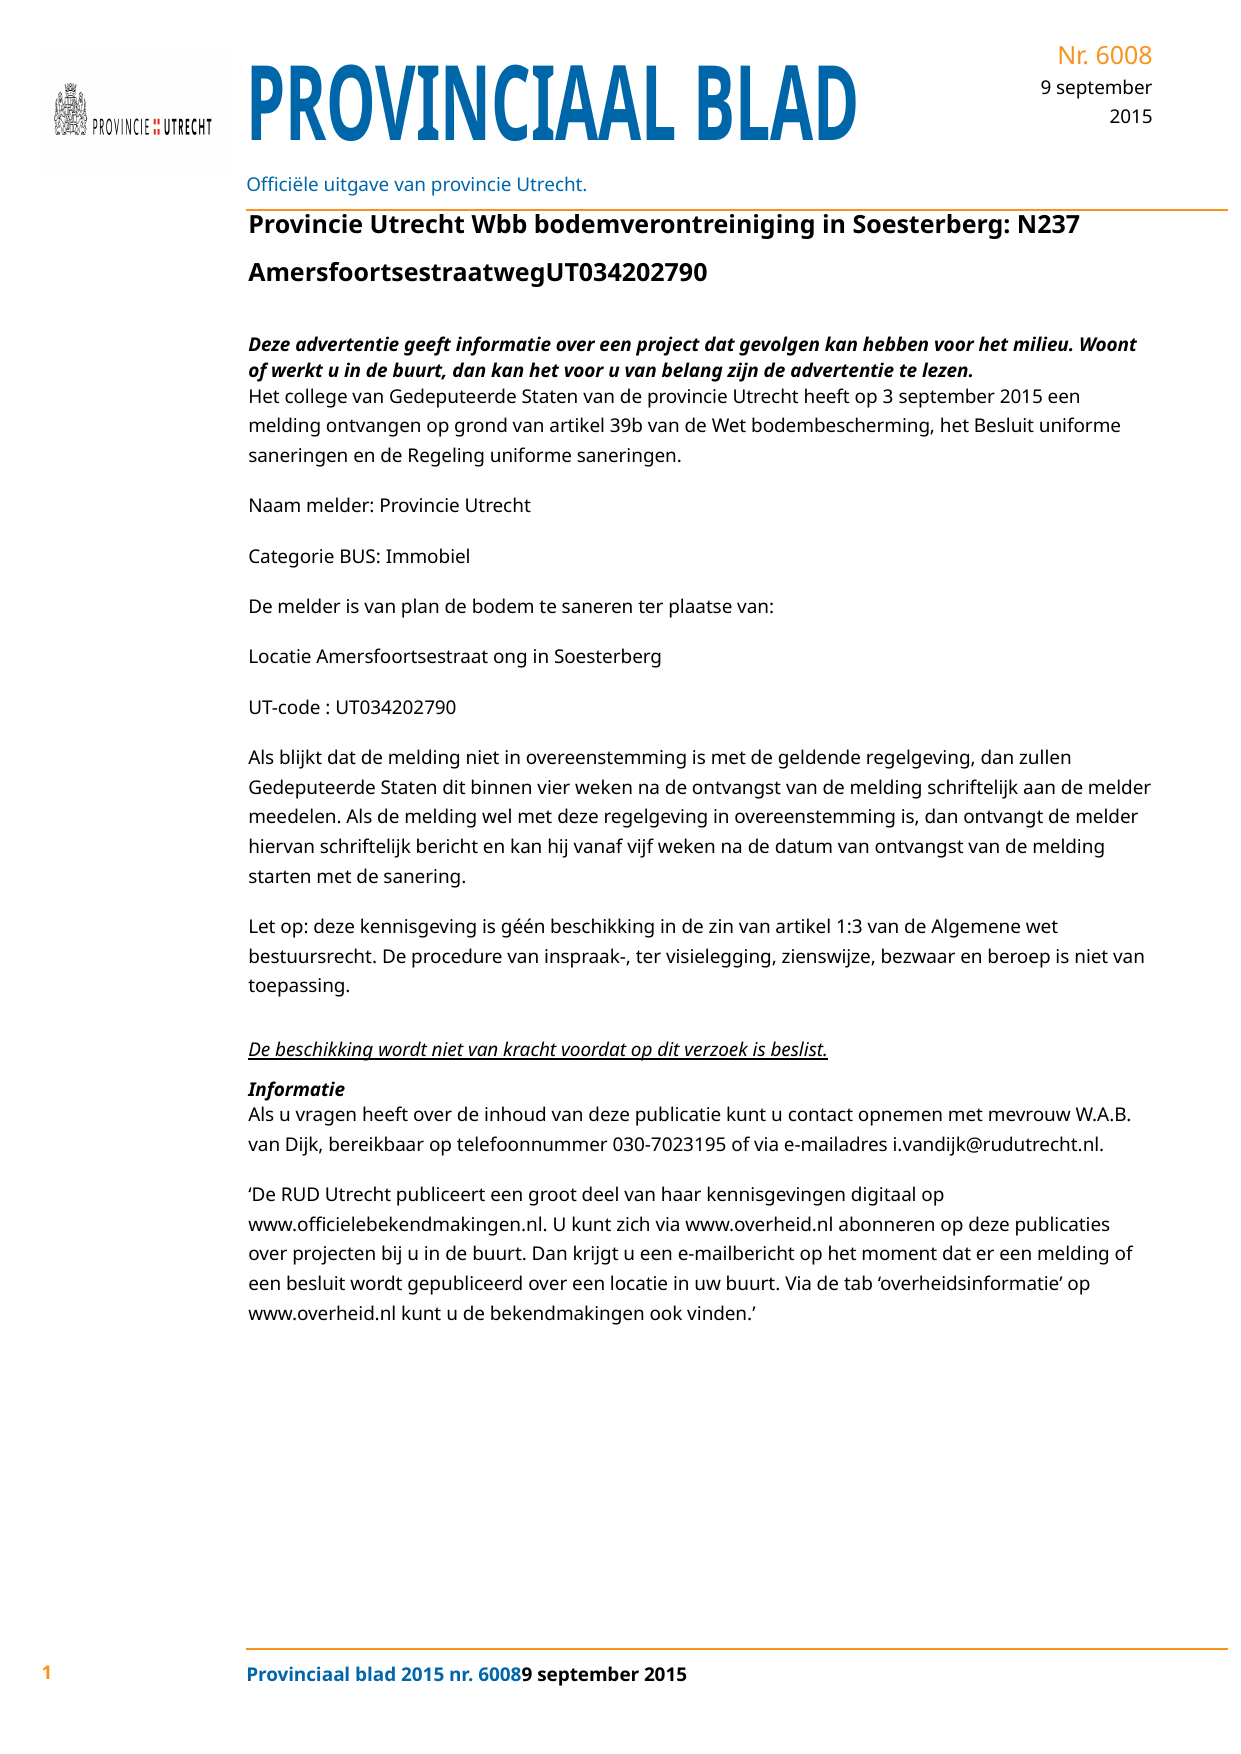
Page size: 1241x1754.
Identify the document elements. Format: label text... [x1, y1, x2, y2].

text ‘De RUD Utrecht publiceert een groot deel van haar kennisgevingen digitaal op www.officielebekendmakingen.nl. U kunt zich via www.overheid.nl abonneren op deze publicaties over projecten bij u in de buurt. Dan krijgt u een e-mailbericht op het moment dat er een melding of een besluit wordt gepubliceerd over een locatie in uw buurt. Via de tab ‘overheidsinformatie’ op www.overheid.nl kunt u de bekendmakingen ook vinden.’ [248, 1181, 1152, 1326]
text Als blijkt dat de melding niet in overeenstemming is met de geldende regelgeving, dan zullen Gedeputeerde Staten dit binnen vier weken na de ontvangst van de melding schriftelijk aan de melder meedelen. Als de melding wel met deze regelgeving in overeenstemming is, dan ontvangt de melder hiervan schriftelijk bericht en kan hij vanaf vijf weken na de datum van ontvangst van de melding starten met de sanering. [248, 744, 1152, 889]
text Informatie [248, 1076, 1152, 1101]
text Locatie Amersfoortsestraat ong in Soesterberg [248, 644, 1152, 669]
text Het college van Gedeputeerde Staten van de provincie Utrecht heeft op 3 september 2015 een melding ontvangen op grond van artikel 39b van de Wet bodembescherming, het Besluit uniforme saneringen en de Regeling uniforme saneringen. [248, 383, 1152, 468]
text Provincie Utrecht Wbb bodemverontreiniging in Soesterberg: N237 AmersfoortsestraatwegUT034202790 [248, 211, 1152, 288]
text Let op: deze kennisgeving is géén beschikking in de zin van artikel 1:3 van de Algemene wet bestuursrecht. De procedure van inspraak-, ter visielegging, zienswijze, bezwaar en beroep is niet van toepassing. [248, 913, 1152, 998]
text De beschikking wordt niet van kracht voordat op dit verzoek is beslist. [248, 1036, 1152, 1062]
picture [41, 47, 231, 172]
text Als u vragen heeft over de inhoud van deze publicatie kunt u contact opnemen met mevrouw W.A.B. van Dijk, bereikbaar op telefoonnummer 030-7023195 of via e-mailadres i.vandijk@rudutrecht.nl. [248, 1101, 1152, 1157]
text Deze advertentie geeft informatie over een project dat gevolgen kan hebben voor het milieu. Woont of werkt u in de buurt, dan kan het voor u van belang zijn de advertentie te lezen. [248, 331, 1152, 383]
text UT-code : UT034202790 [248, 694, 1152, 720]
text De melder is van plan de bodem te saneren ter plaatse van: [248, 593, 1152, 619]
text Categorie BUS: Immobiel [248, 543, 1152, 569]
text Naam melder: Provincie Utrecht [248, 492, 1152, 518]
